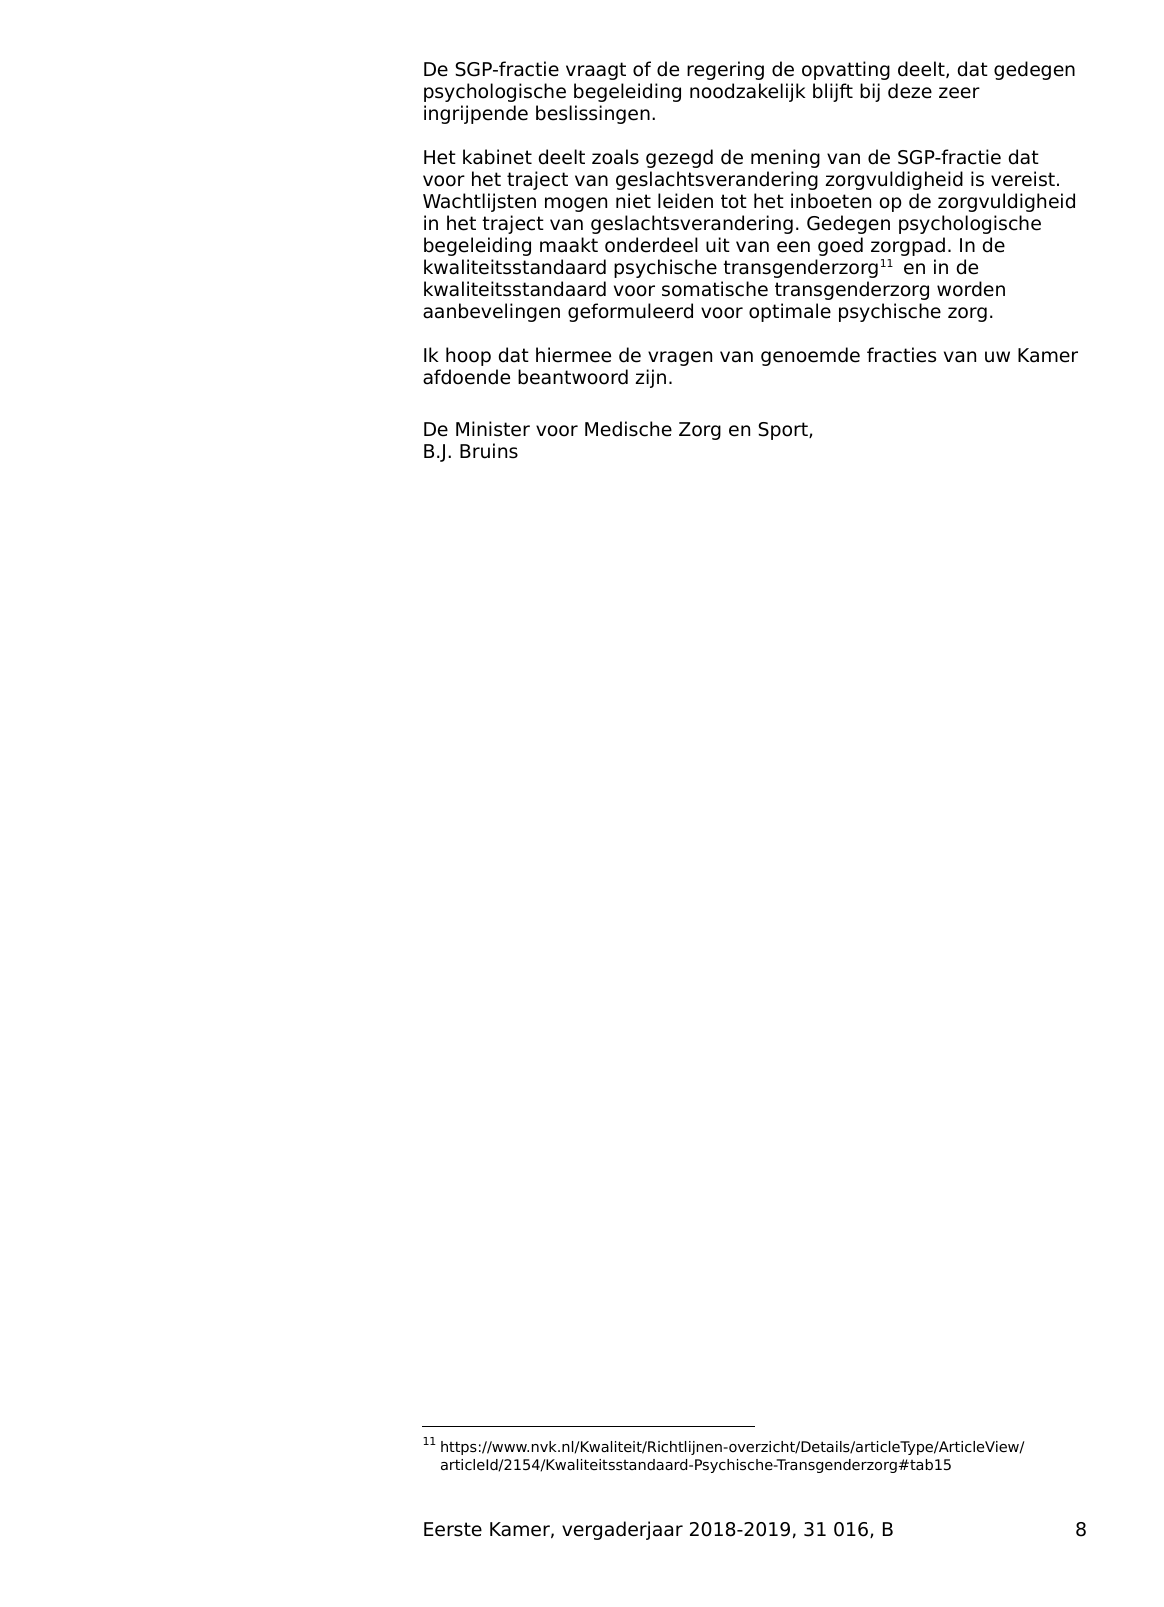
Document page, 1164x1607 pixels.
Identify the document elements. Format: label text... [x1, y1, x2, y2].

text https://www.nvk.nl/Kwaliteit/Richtlijnen-overzicht/Details/articleType/ArticleView/articleId/2154/Kwaliteitsstandaard-Psychische-Transgenderzorg#tab15 [422, 1435, 1087, 1474]
text Ik hoop dat hiermee de vragen van genoemde fracties van uw Kamer afdoende beantwoord zijn. [422, 345, 1087, 389]
text Het kabinet deelt zoals gezegd de mening van de SGP-fractie dat voor het traject van geslachtsverandering zorgvuldigheid is vereist. Wachtlijsten mogen niet leiden tot het inboeten op de zorgvuldigheid in het traject van geslachtsverandering. Gedegen psychologische begeleiding maakt onderdeel uit van een goed zorgpad. In de kwaliteitsstandaard psychische transgenderzorg en in de kwaliteitsstandaard voor somatische transgenderzorg worden aanbevelingen geformuleerd voor optimale psychische zorg. [422, 147, 1087, 323]
text De Minister voor Medische Zorg en Sport, B.J. Bruins [422, 419, 1087, 463]
text De SGP-fractie vraagt of de regering de opvatting deelt, dat gedegen psychologische begeleiding noodzakelijk blijft bij deze zeer ingrijpende beslissingen. [422, 59, 1087, 125]
